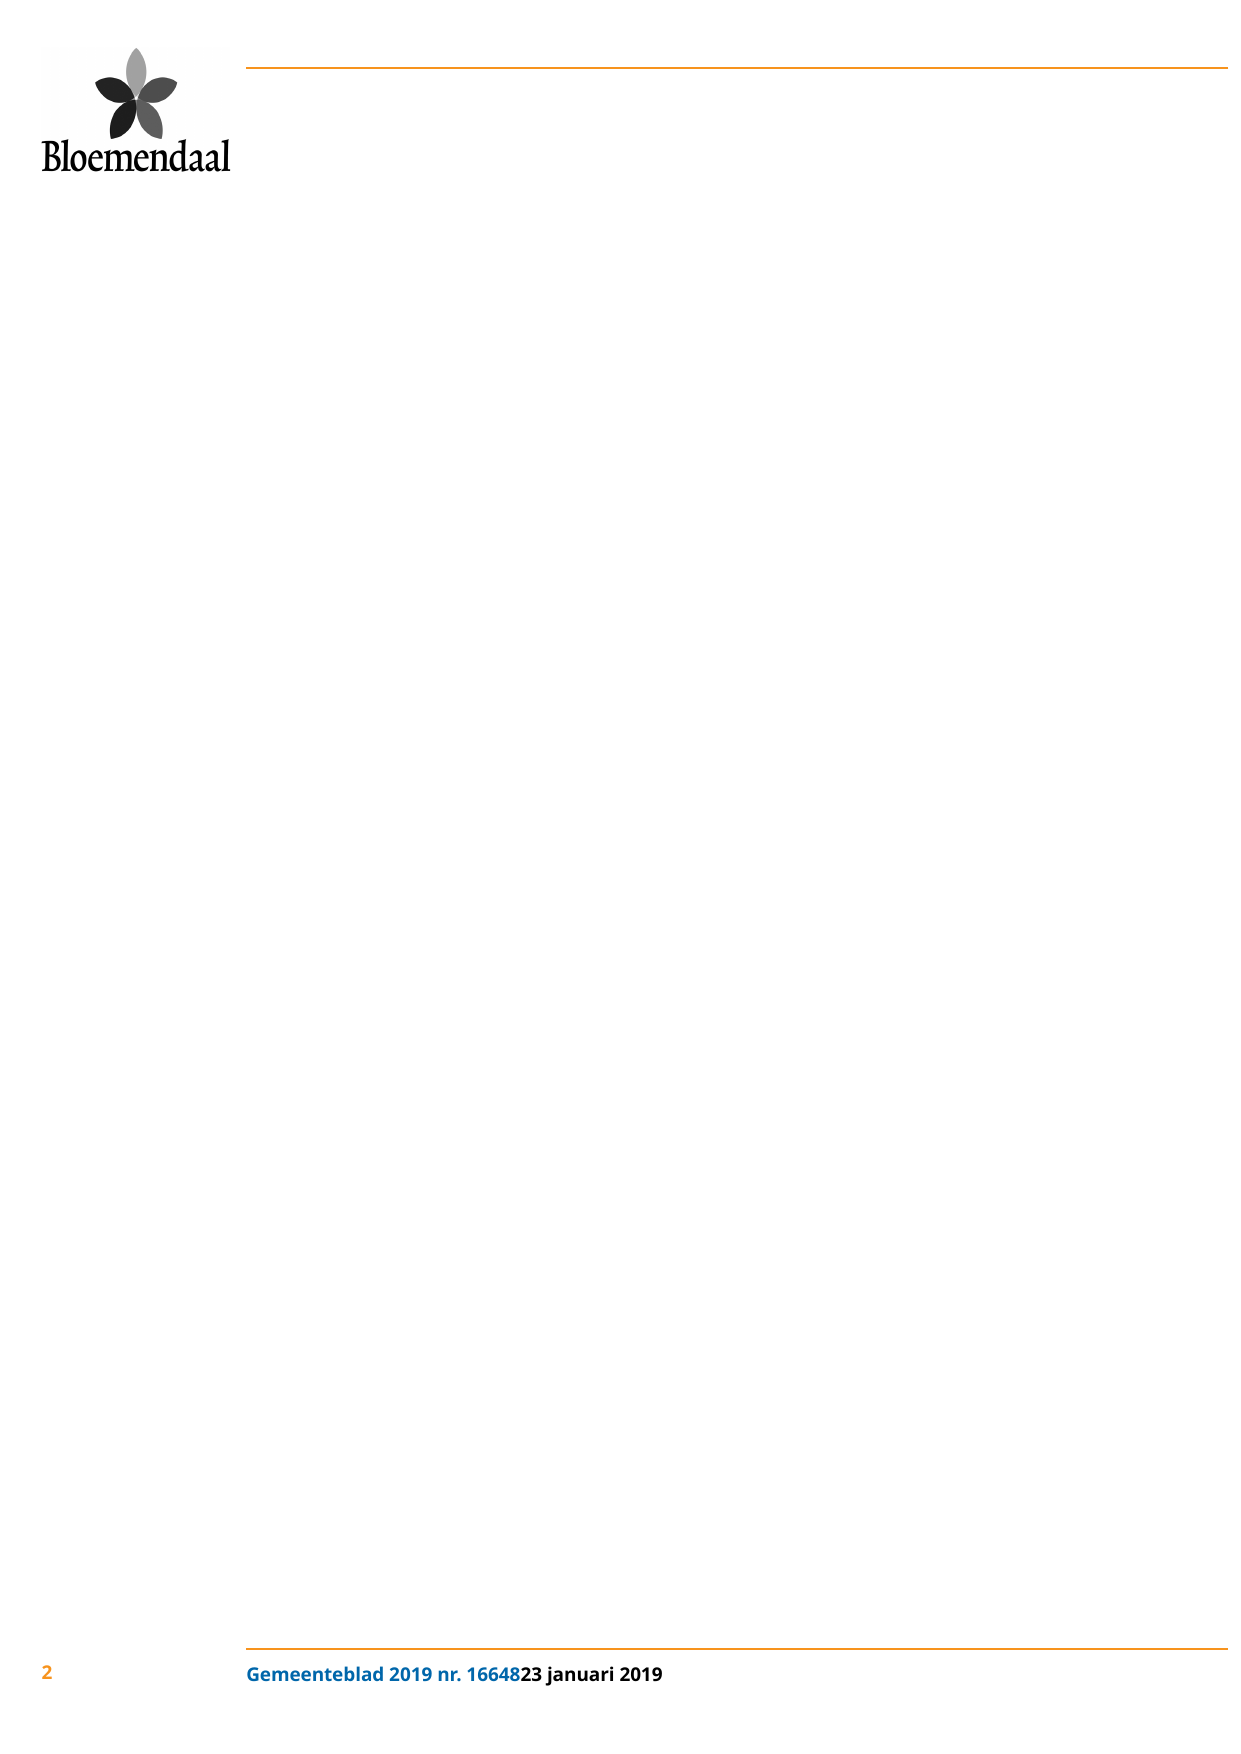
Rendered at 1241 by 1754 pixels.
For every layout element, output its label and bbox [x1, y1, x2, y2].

picture [41, 47, 231, 172]
